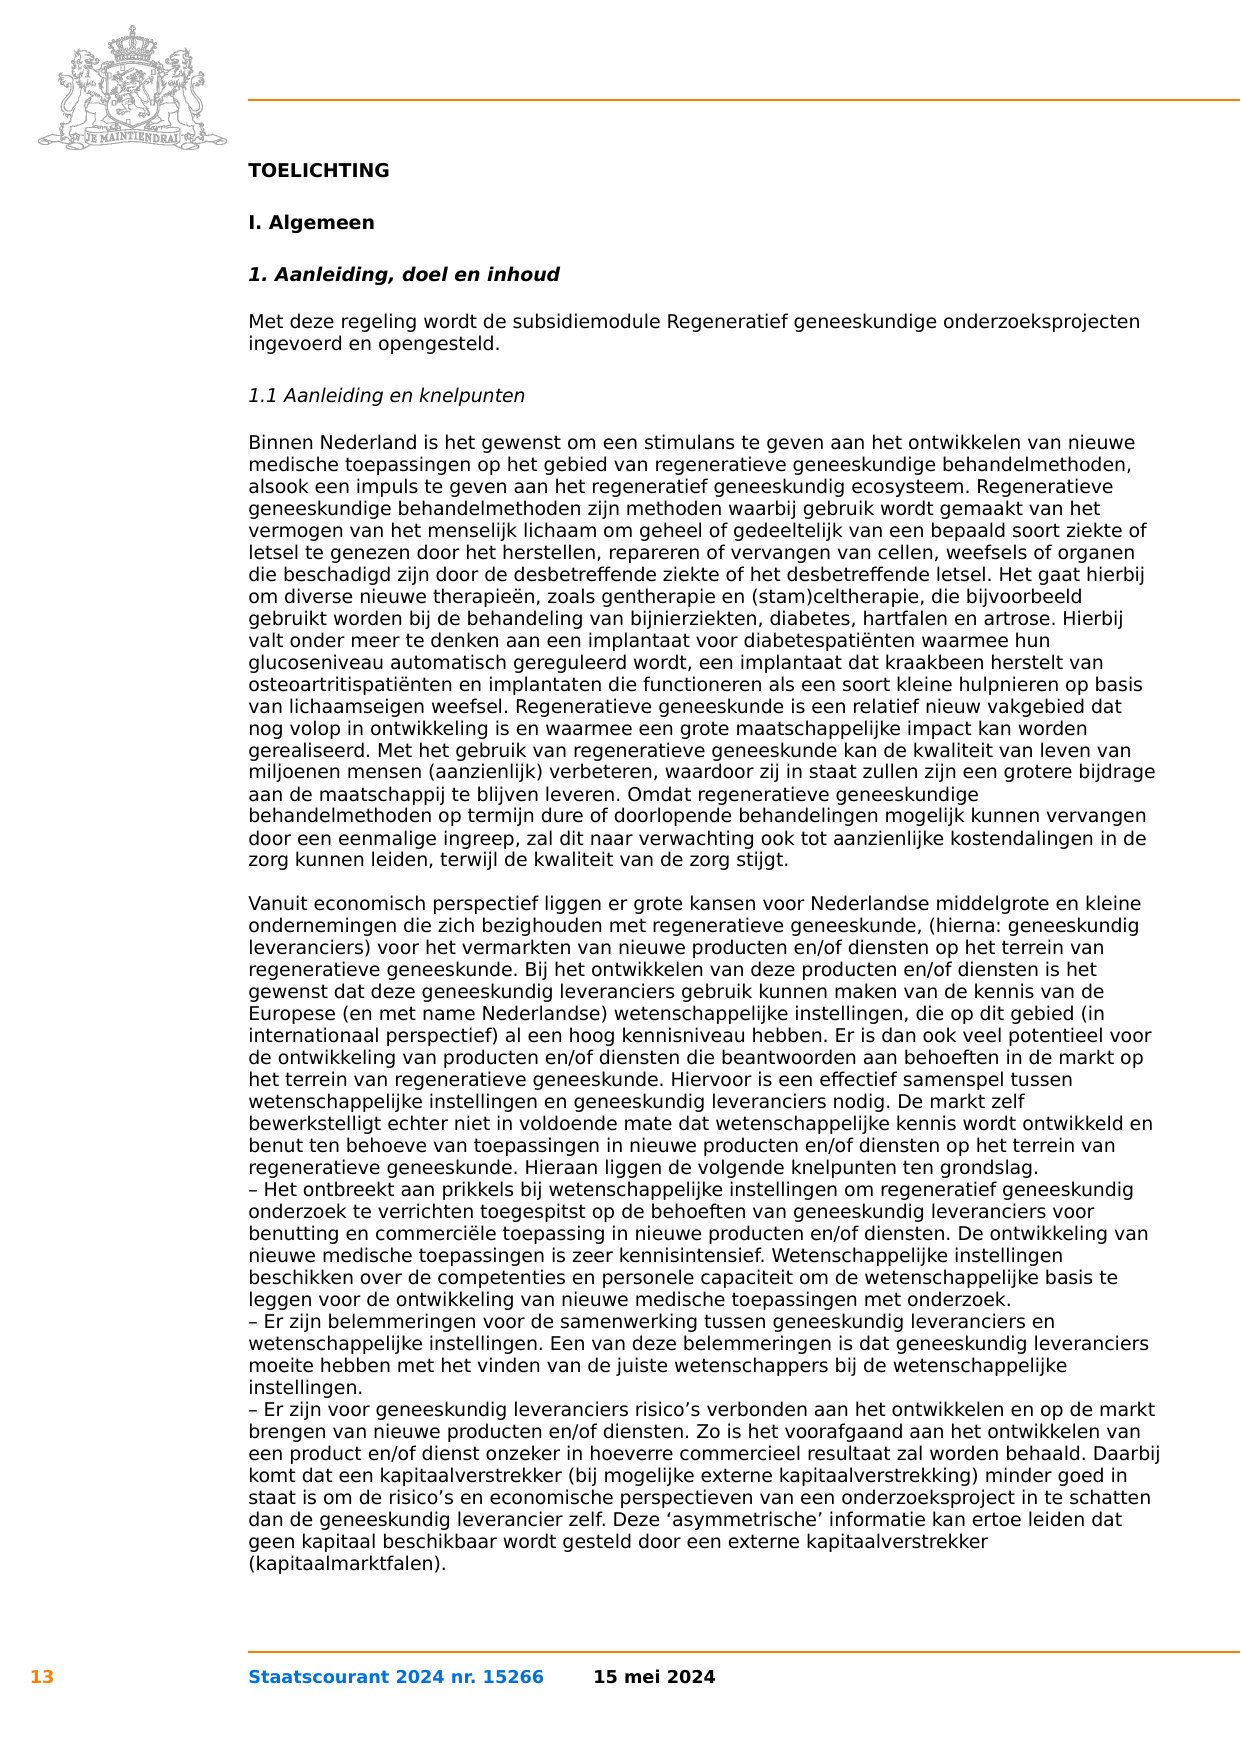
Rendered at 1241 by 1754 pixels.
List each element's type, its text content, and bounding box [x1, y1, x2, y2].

picture [38, 25, 227, 150]
subtitle TOELICHTING [248, 160, 1163, 182]
text – Er zijn voor geneeskundig leveranciers risico’s verbonden aan het ontwikkelen en op de markt brengen van nieuwe producten en/of diensten. Zo is het voorafgaand aan het ontwikkelen van een product en/of dienst onzeker in hoeverre commercieel resultaat zal worden behaald. Daarbij komt dat een kapitaalverstrekker (bij mogelijke externe kapitaalverstrekking) minder goed in staat is om de risico’s en economische perspectieven van een onderzoeksproject in te schatten dan de geneeskundig leverancier zelf. Deze ‘asymmetrische’ informatie kan ertoe leiden dat geen kapitaal beschikbaar wordt gesteld door een externe kapitaalverstrekker (kapitaalmarktfalen). [248, 1399, 1163, 1574]
subtitle I. Algemeen [248, 212, 1163, 234]
text – Er zijn belemmeringen voor de samenwerking tussen geneeskundig leveranciers en wetenschappelijke instellingen. Een van deze belemmeringen is dat geneeskundig leveranciers moeite hebben met het vinden van de juiste wetenschappers bij de wetenschappelijke instellingen. [248, 1311, 1163, 1399]
text – Het ontbreekt aan prikkels bij wetenschappelijke instellingen om regeneratief geneeskundig onderzoek te verrichten toegespitst op de behoeften van geneeskundig leveranciers voor benutting en commerciële toepassing in nieuwe producten en/of diensten. De ontwikkeling van nieuwe medische toepassingen is zeer kennisintensief. Wetenschappelijke instellingen beschikken over de competenties en personele capaciteit om de wetenschappelijke basis te leggen voor de ontwikkeling van nieuwe medische toepassingen met onderzoek. [248, 1179, 1163, 1311]
subtitle 1. Aanleiding, doel en inhoud [248, 264, 1163, 286]
text Vanuit economisch perspectief liggen er grote kansen voor Nederlandse middelgrote en kleine ondernemingen die zich bezighouden met regeneratieve geneeskunde, (hierna: geneeskundig leveranciers) voor het vermarkten van nieuwe producten en/of diensten op het terrein van regeneratieve geneeskunde. Bij het ontwikkelen van deze producten en/of diensten is het gewenst dat deze geneeskundig leveranciers gebruik kunnen maken van de kennis van de Europese (en met name Nederlandse) wetenschappelijke instellingen, die op dit gebied (in internationaal perspectief) al een hoog kennisniveau hebben. Er is dan ook veel potentieel voor de ontwikkeling van producten en/of diensten die beantwoorden aan behoeften in de markt op het terrein van regeneratieve geneeskunde. Hiervoor is een effectief samenspel tussen wetenschappelijke instellingen en geneeskundig leveranciers nodig. De markt zelf bewerkstelligt echter niet in voldoende mate dat wetenschappelijke kennis wordt ontwikkeld en benut ten behoeve van toepassingen in nieuwe producten en/of diensten op het terrein van regeneratieve geneeskunde. Hieraan liggen de volgende knelpunten ten grondslag. [248, 893, 1163, 1179]
subtitle 1.1 Aanleiding en knelpunten [248, 385, 1163, 407]
text Binnen Nederland is het gewenst om een stimulans te geven aan het ontwikkelen van nieuwe medische toepassingen op het gebied van regeneratieve geneeskundige behandelmethoden, alsook een impuls te geven aan het regeneratief geneeskundig ecosysteem. Regeneratieve geneeskundige behandelmethoden zijn methoden waarbij gebruik wordt gemaakt van het vermogen van het menselijk lichaam om geheel of gedeeltelijk van een bepaald soort ziekte of letsel te genezen door het herstellen, repareren of vervangen van cellen, weefsels of organen die beschadigd zijn door de desbetreffende ziekte of het desbetreffende letsel. Het gaat hierbij om diverse nieuwe therapieën, zoals gentherapie en (stam)celtherapie, die bijvoorbeeld gebruikt worden bij de behandeling van bijnierziekten, diabetes, hartfalen en artrose. Hierbij valt onder meer te denken aan een implantaat voor diabetespatiënten waarmee hun glucoseniveau automatisch gereguleerd wordt, een implantaat dat kraakbeen herstelt van osteoartritispatiënten en implantaten die functioneren als een soort kleine hulpnieren op basis van lichaamseigen weefsel. Regeneratieve geneeskunde is een relatief nieuw vakgebied dat nog volop in ontwikkeling is en waarmee een grote maatschappelijke impact kan worden gerealiseerd. Met het gebruik van regeneratieve geneeskunde kan de kwaliteit van leven van miljoenen mensen (aanzienlijk) verbeteren, waardoor zij in staat zullen zijn een grotere bijdrage aan de maatschappij te blijven leveren. Omdat regeneratieve geneeskundige behandelmethoden op termijn dure of doorlopende behandelingen mogelijk kunnen vervangen door een eenmalige ingreep, zal dit naar verwachting ook tot aanzienlijke kostendalingen in de zorg kunnen leiden, terwijl de kwaliteit van de zorg stijgt. [248, 432, 1163, 871]
text Met deze regeling wordt de subsidiemodule Regeneratief geneeskundige onderzoeksprojecten ingevoerd en opengesteld. [248, 311, 1163, 355]
